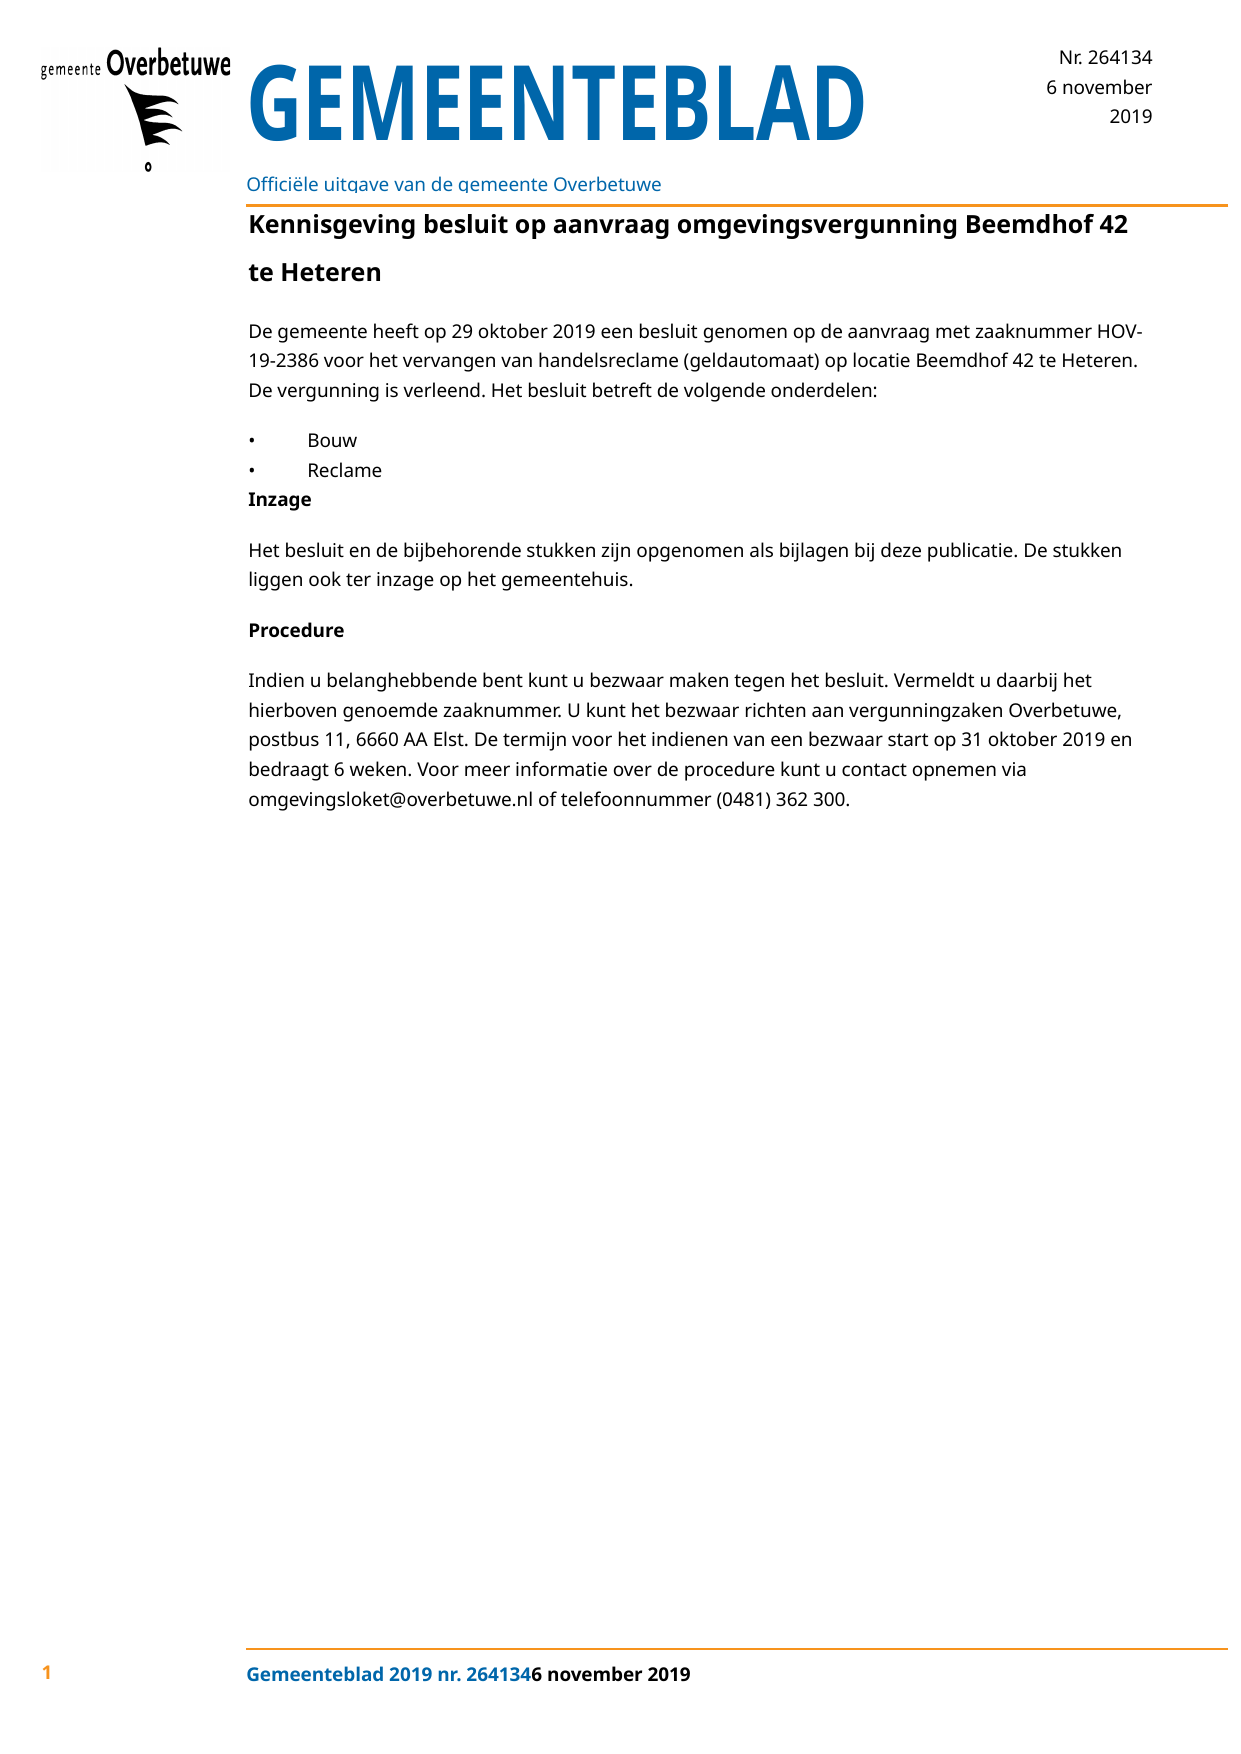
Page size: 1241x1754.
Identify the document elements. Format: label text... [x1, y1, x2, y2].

picture [41, 47, 231, 172]
text Indien u belanghebbende bent kunt u bezwaar maken tegen het besluit. Vermeldt u daarbij het hierboven genoemde zaaknummer. U kunt het bezwaar richten aan vergunningzaken Overbetuwe, postbus 11, 6660 AA Elst. De termijn voor het indienen van een bezwaar start op 31 oktober 2019 en bedraagt 6 weken. Voor meer informatie over de procedure kunt u contact opnemen via omgevingsloket@overbetuwe.nl of telefoonnummer (0481) 362 300. [248, 667, 1152, 812]
text Het besluit en de bijbehorende stukken zijn opgenomen als bijlagen bij deze publicatie. De stukken liggen ook ter inzage op het gemeentehuis. [248, 537, 1152, 592]
text Procedure [248, 617, 1152, 643]
list Reclame [248, 457, 1152, 483]
list Bouw [248, 427, 1152, 453]
text Kennisgeving besluit op aanvraag omgevingsvergunning Beemdhof 42 te Heteren [248, 207, 1152, 288]
text Inzage [248, 487, 1152, 512]
text De gemeente heeft op 29 oktober 2019 een besluit genomen op de aanvraag met zaaknummer HOV-19-2386 voor het vervangen van handelsreclame (geldautomaat) op locatie Beemdhof 42 te Heteren. De vergunning is verleend. Het besluit betreft de volgende onderdelen: [248, 318, 1152, 403]
